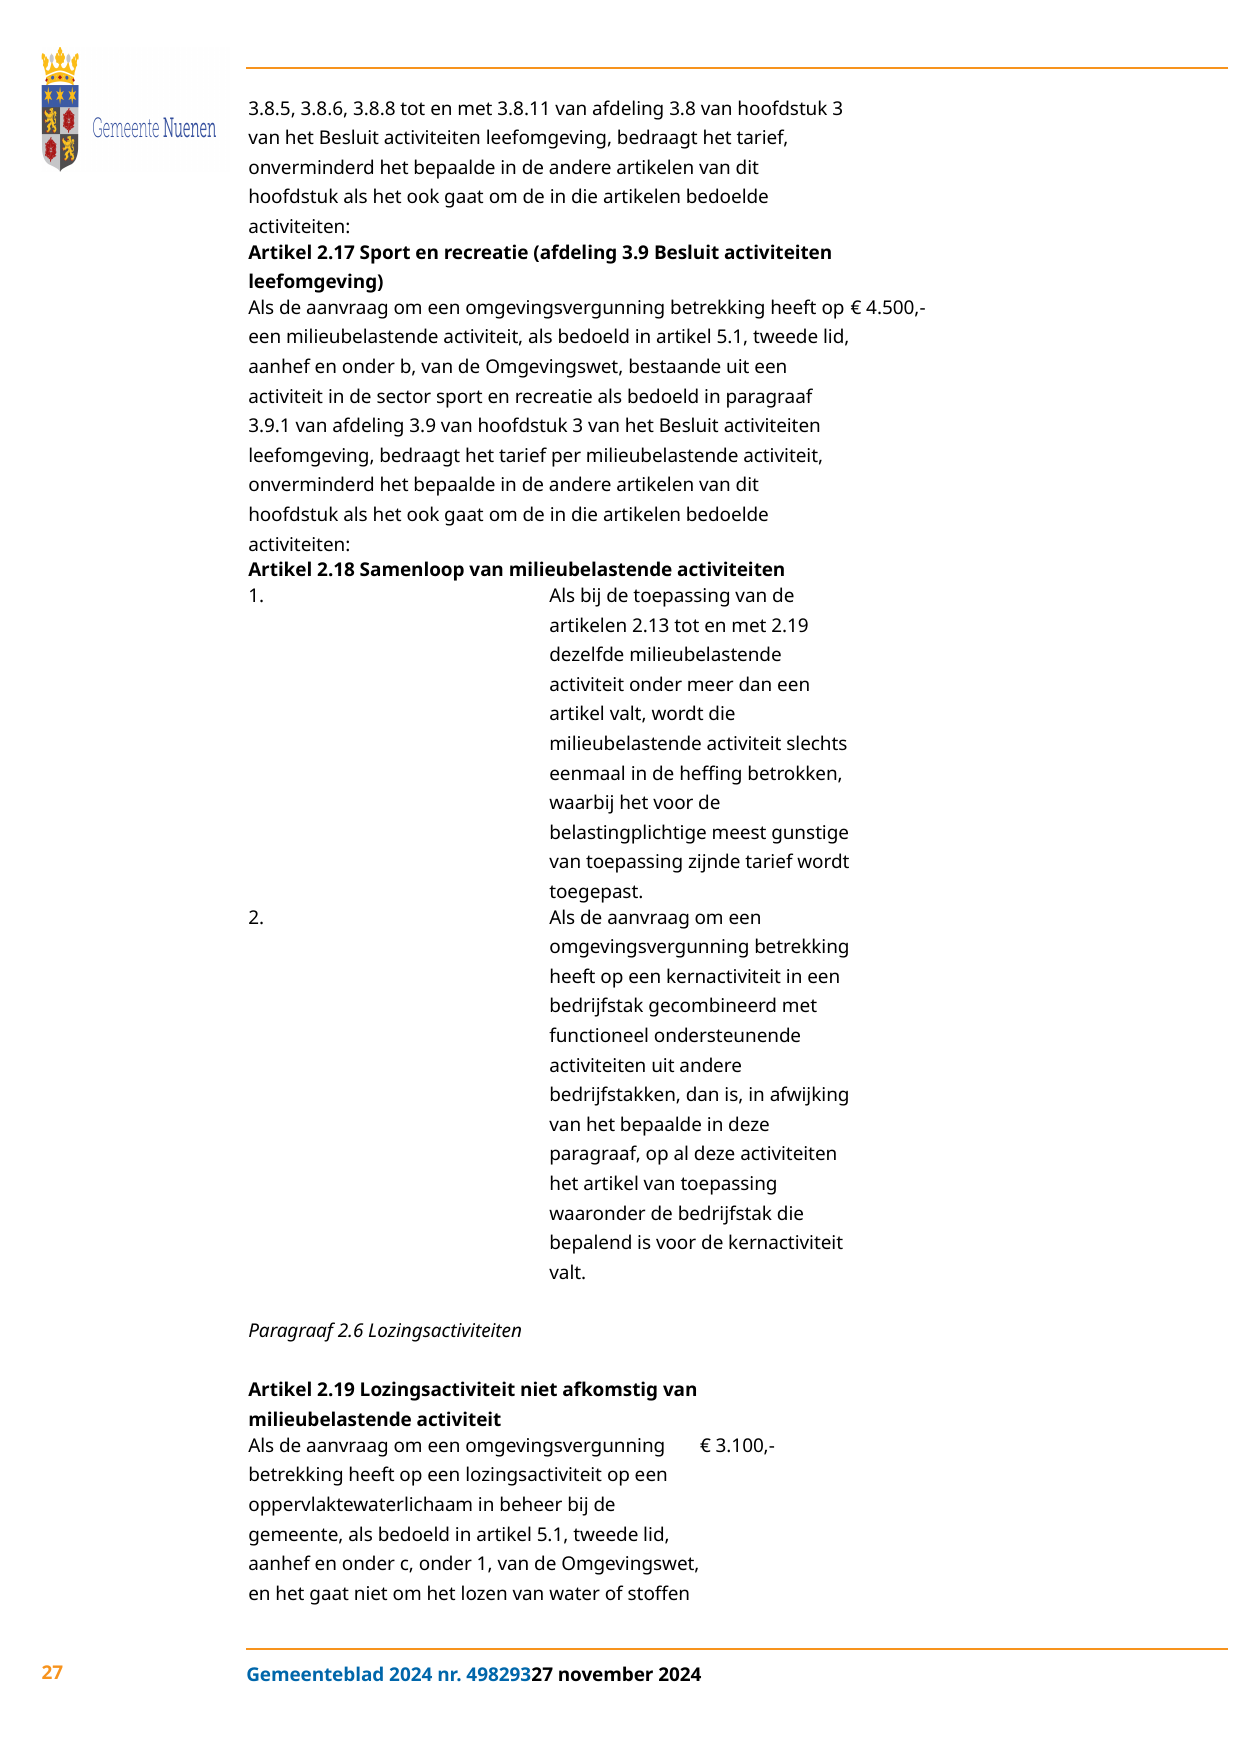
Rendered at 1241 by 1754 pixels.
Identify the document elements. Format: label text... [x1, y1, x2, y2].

text Paragraaf 2.6 Lozingsactiviteiten [248, 1317, 1152, 1343]
table_cell 1. [248, 582, 549, 904]
table_cell 3.8.5, 3.8.6, 3.8.8 tot en met 3.8.11 van afdeling 3.8 van hoofdstuk 3 van het Besluit activiteiten leefomgeving, bedraagt het tarief, onverminderd het bepaalde in de andere artikelen van dit hoofdstuk als het ook gaat om de in die artikelen bedoelde activiteiten: [248, 95, 850, 239]
table_cell Als de aanvraag om een omgevingsvergunning betrekking heeft op een lozingsactiviteit op een oppervlaktewaterlichaam in beheer bij de gemeente, als bedoeld in artikel 5.1, tweede lid, aanhef en onder c, onder 1, van de Omgevingswet, en het gaat niet om het lozen van water of stoffen [248, 1432, 700, 1606]
table_cell [850, 582, 1152, 904]
table_cell € 3.100,- [700, 1432, 1152, 1606]
table_cell [850, 904, 1152, 1284]
table_cell € 4.500,- [850, 294, 1152, 557]
table_header Artikel 2.19 Lozingsactiviteit niet afkomstig van milieubelastende activiteit [248, 1377, 700, 1432]
table_cell Als de aanvraag om een omgevingsvergunning betrekking heeft op een milieubelastende activiteit, als bedoeld in artikel 5.1, tweede lid, aanhef en onder b, van de Omgevingswet, bestaande uit een activiteit in de sector sport en recreatie als bedoeld in paragraaf 3.9.1 van afdeling 3.9 van hoofdstuk 3 van het Besluit activiteiten leefomgeving, bedraagt het tarief per milieubelastende activiteit, onverminderd het bepaalde in de andere artikelen van dit hoofdstuk als het ook gaat om de in die artikelen bedoelde activiteiten: [248, 294, 850, 557]
table_cell [850, 557, 1152, 582]
table_cell Artikel 2.17 Sport en recreatie (afdeling 3.9 Besluit activiteiten leefomgeving) [248, 239, 850, 294]
picture [41, 47, 231, 172]
table_cell [850, 95, 1152, 239]
table_cell Als bij de toepassing van de artikelen 2.13 tot en met 2.19 dezelfde milieubelastende activiteit onder meer dan een artikel valt, wordt die milieubelastende activiteit slechts eenmaal in de heffing betrokken, waarbij het voor de belastingplichtige meest gunstige van toepassing zijnde tarief wordt toegepast. [549, 582, 850, 904]
table_header [700, 1377, 1152, 1432]
table_cell Als de aanvraag om een omgevingsvergunning betrekking heeft op een kernactiviteit in een bedrijfstak gecombineerd met functioneel ondersteunende activiteiten uit andere bedrijfstakken, dan is, in afwijking van het bepaalde in deze paragraaf, op al deze activiteiten het artikel van toepassing waaronder de bedrijfstak die bepalend is voor de kernactiviteit valt. [549, 904, 850, 1284]
table_cell [850, 239, 1152, 294]
table_cell 2. [248, 904, 549, 1284]
table_cell Artikel 2.18 Samenloop van milieubelastende activiteiten [248, 557, 850, 582]
